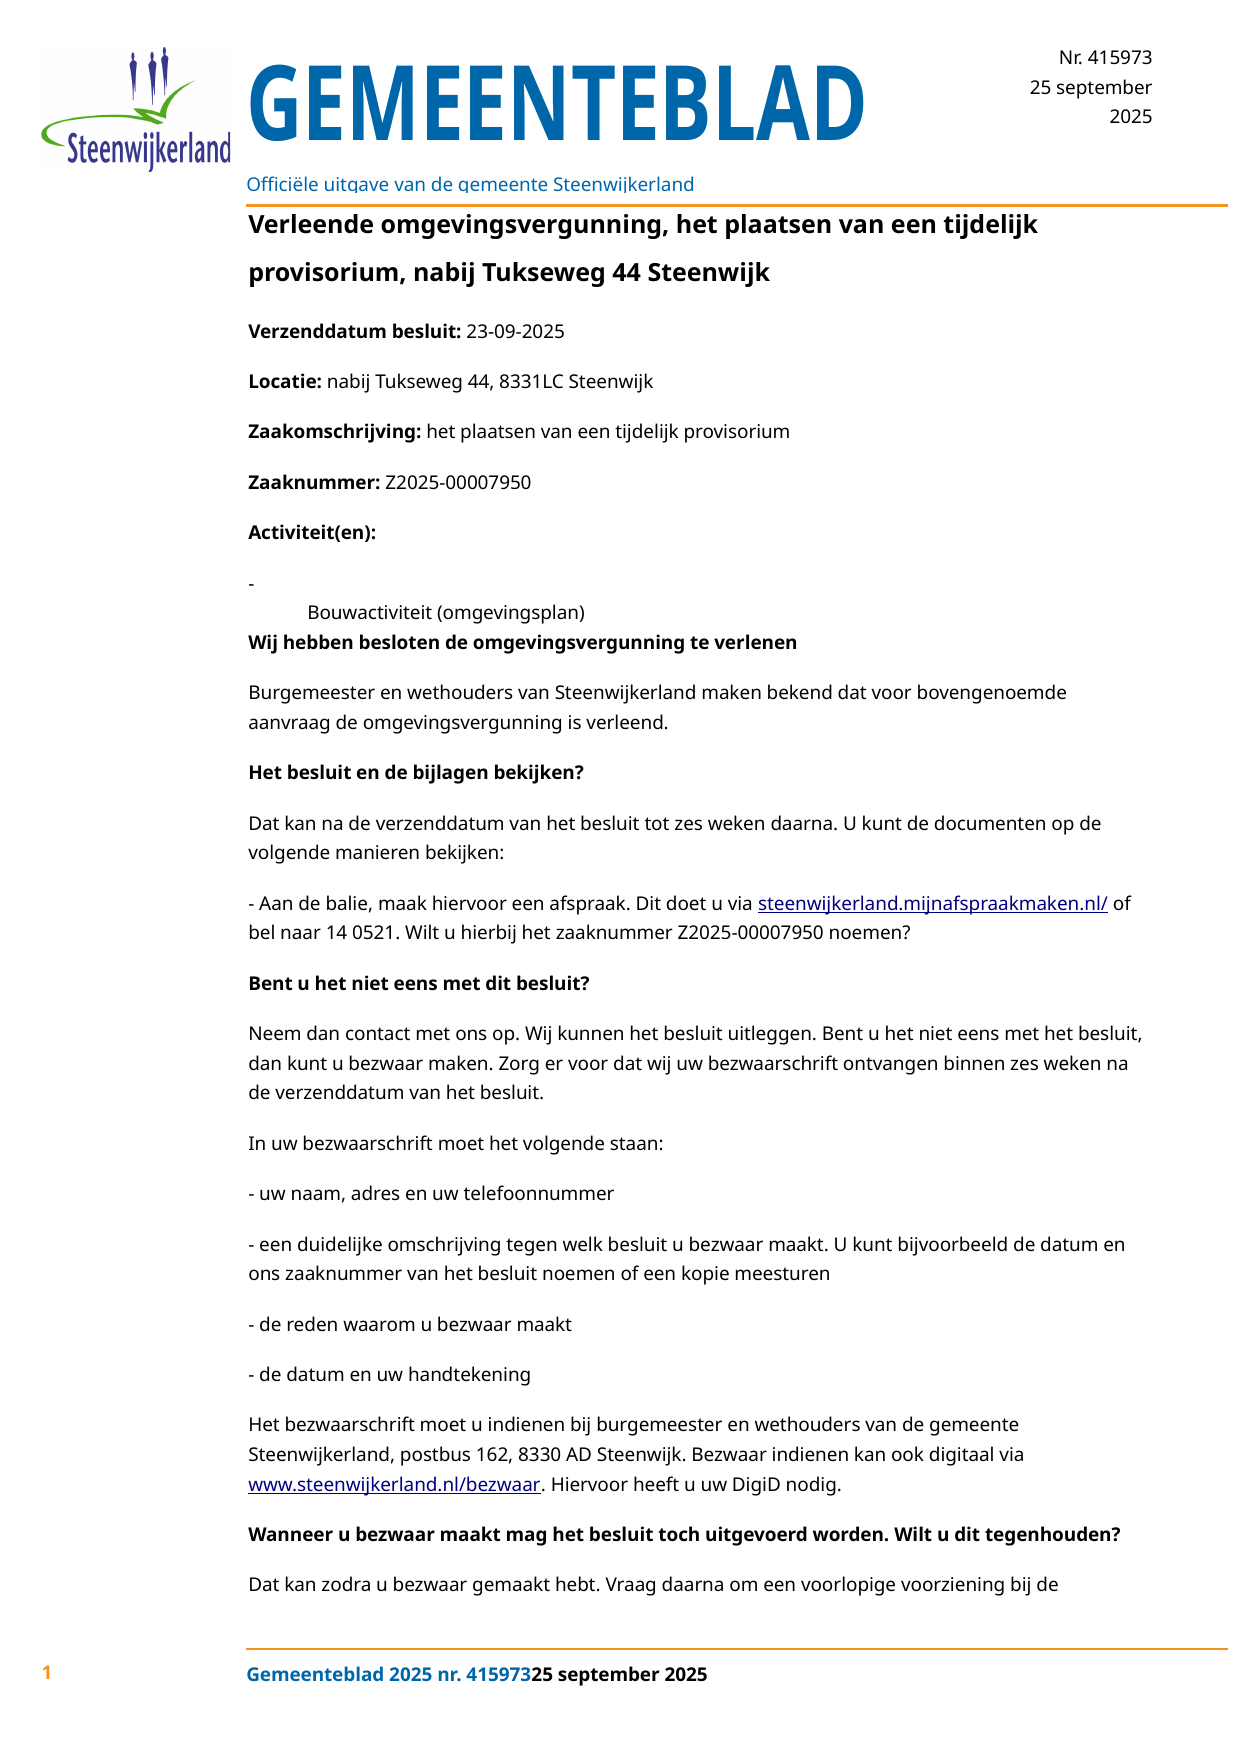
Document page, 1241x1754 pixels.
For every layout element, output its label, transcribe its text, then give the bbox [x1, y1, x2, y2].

text Dat kan na de verzenddatum van het besluit tot zes weken daarna. U kunt de documenten op de volgende manieren bekijken: [248, 810, 1152, 865]
text Locatie: nabij Tukseweg 44, 8331LC Steenwijk [248, 368, 1152, 394]
text Het besluit en de bijlagen bekijken? [248, 759, 1152, 785]
text Verzenddatum besluit: 23-09-2025 [248, 318, 1152, 344]
text Activiteit(en): [248, 519, 1152, 545]
text Dat kan zodra u bezwaar gemaakt hebt. Vraag daarna om een voorlopige voorziening bij de [248, 1572, 1152, 1597]
text Wanneer u bezwaar maakt mag het besluit toch uitgevoerd worden. Wilt u dit tegenhouden? [248, 1521, 1152, 1547]
text Wij hebben besloten de omgevingsvergunning te verlenen [248, 629, 1152, 655]
text Bent u het niet eens met dit besluit? [248, 970, 1152, 996]
text - de reden waarom u bezwaar maakt [248, 1311, 1152, 1337]
text Zaakomschrijving: het plaatsen van een tijdelijk provisorium [248, 419, 1152, 444]
text - uw naam, adres en uw telefoonnummer [248, 1180, 1152, 1206]
text Het bezwaarschrift moet u indienen bij burgemeester en wethouders van de gemeente Steenwijkerland, postbus 162, 8330 AD Steenwijk. Bezwaar indienen kan ook digitaal via www.steenwijkerland.nl/bezwaar. Hiervoor heeft u uw DigiD nodig. [248, 1412, 1152, 1497]
text In uw bezwaarschrift moet het volgende staan: [248, 1130, 1152, 1156]
picture [41, 47, 231, 172]
text Burgemeester en wethouders van Steenwijkerland maken bekend dat voor bovengenoemde aanvraag de omgevingsvergunning is verleend. [248, 679, 1152, 735]
text Neem dan contact met ons op. Wij kunnen het besluit uitleggen. Bent u het niet eens met het besluit, dan kunt u bezwaar maken. Zorg er voor dat wij uw bezwaarschrift ontvangen binnen zes weken na de verzenddatum van het besluit. [248, 1020, 1152, 1105]
text Zaaknummer: Z2025-00007950 [248, 469, 1152, 495]
list Bouwactiviteit (omgevingsplan) [248, 599, 1152, 625]
text Verleende omgevingsvergunning, het plaatsen van een tijdelijk provisorium, nabij Tukseweg 44 Steenwijk [248, 207, 1152, 288]
text - de datum en uw handtekening [248, 1361, 1152, 1387]
text - een duidelijke omschrijving tegen welk besluit u bezwaar maakt. U kunt bijvoorbeeld de datum en ons zaaknummer van het besluit noemen of een kopie meesturen [248, 1231, 1152, 1286]
text - Aan de balie, maak hiervoor een afspraak. Dit doet u via steenwijkerland.mijnafspraakmaken.nl/ of bel naar 14 0521. Wilt u hierbij het zaaknummer Z2025-00007950 noemen? [248, 890, 1152, 945]
